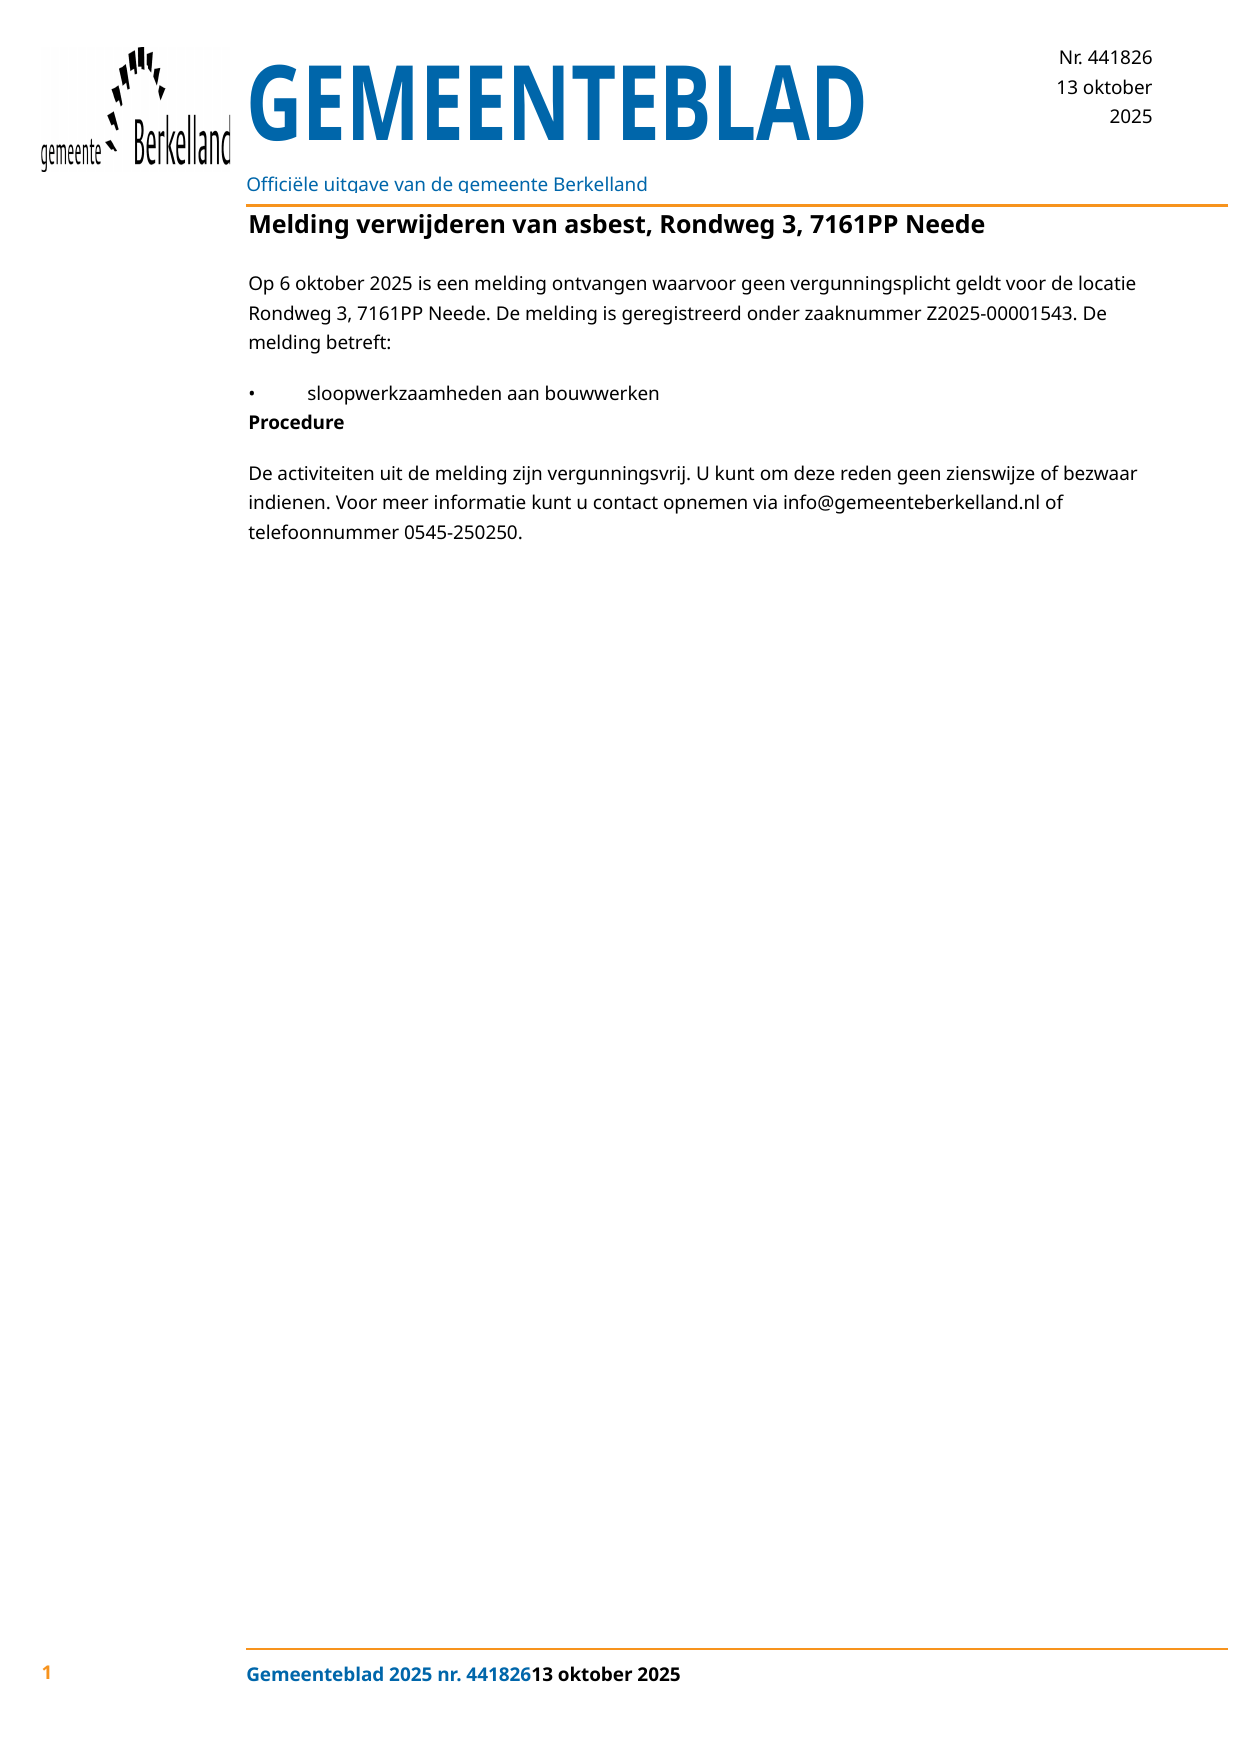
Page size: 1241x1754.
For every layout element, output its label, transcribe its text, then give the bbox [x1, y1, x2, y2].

text Melding verwijderen van asbest, Rondweg 3, 7161PP Neede [248, 207, 1152, 241]
text Op 6 oktober 2025 is een melding ontvangen waarvoor geen vergunningsplicht geldt voor de locatie Rondweg 3, 7161PP Neede. De melding is geregistreerd onder zaaknummer Z2025-00001543. De melding betreft: [248, 270, 1152, 355]
list sloopwerkzaamheden aan bouwwerken [248, 380, 1152, 406]
text De activiteiten uit de melding zijn vergunningsvrij. U kunt om deze reden geen zienswijze of bezwaar indienen. Voor meer informatie kunt u contact opnemen via info@gemeenteberkelland.nl of telefoonnummer 0545-250250. [248, 460, 1152, 545]
picture [41, 47, 231, 172]
text Procedure [248, 409, 1152, 435]
